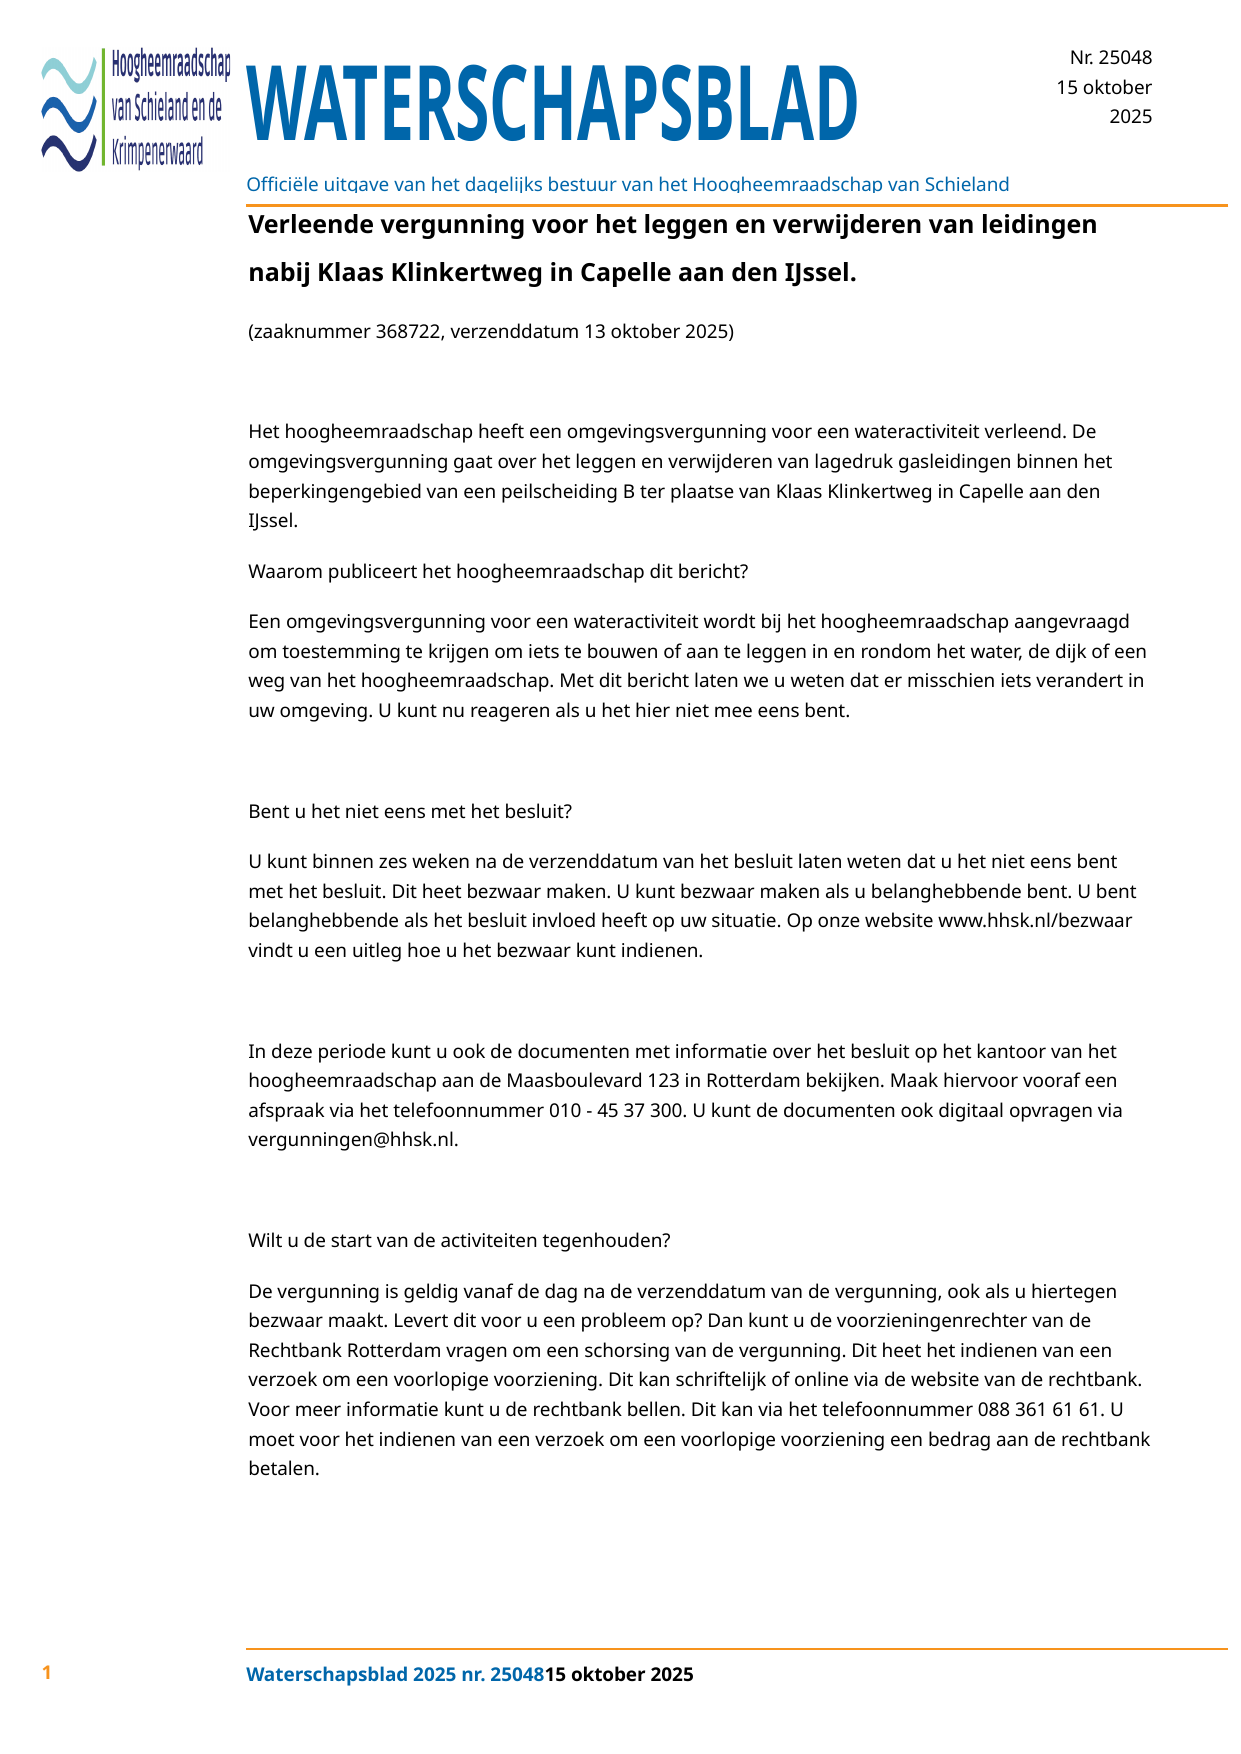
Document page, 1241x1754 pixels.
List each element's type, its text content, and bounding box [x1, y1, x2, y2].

text U kunt binnen zes weken na de verzenddatum van het besluit laten weten dat u het niet eens bent met het besluit. Dit heet bezwaar maken. U kunt bezwaar maken als u belanghebbende bent. U bent belanghebbende als het besluit invloed heeft op uw situatie. Op onze website www.hhsk.nl/bezwaar vindt u een uitleg hoe u het bezwaar kunt indienen. [248, 848, 1152, 963]
text De vergunning is geldig vanaf de dag na de verzenddatum van de vergunning, ook als u hiertegen bezwaar maakt. Levert dit voor u een probleem op? Dan kunt u de voorzieningenrechter van de Rechtbank Rotterdam vragen om een schorsing van de vergunning. Dit heet het indienen van een verzoek om een voorlopige voorziening. Dit kan schriftelijk of online via de website van de rechtbank. Voor meer informatie kunt u de rechtbank bellen. Dit kan via het telefoonnummer 088 361 61 61. U moet voor het indienen van een verzoek om een voorlopige voorziening een bedrag aan de rechtbank betalen. [248, 1278, 1152, 1481]
text Een omgevingsvergunning voor een wateractiviteit wordt bij het hoogheemraadschap aangevraagd om toestemming te krijgen om iets te bouwen of aan te leggen in en rondom het water, de dijk of een weg van het hoogheemraadschap. Met dit bericht laten we u weten dat er misschien iets verandert in uw omgeving. U kunt nu reageren als u het hier niet mee eens bent. [248, 608, 1152, 723]
text Verleende vergunning voor het leggen en verwijderen van leidingen nabij Klaas Klinkertweg in Capelle aan den IJssel. [248, 207, 1152, 288]
text Waarom publiceert het hoogheemraadschap dit bericht? [248, 558, 1152, 584]
text Bent u het niet eens met het besluit? [248, 798, 1152, 824]
text Het hoogheemraadschap heeft een omgevingsvergunning voor een wateractiviteit verleend. De omgevingsvergunning gaat over het leggen en verwijderen van lagedruk gasleidingen binnen het beperkingengebied van een peilscheiding B ter plaatse van Klaas Klinkertweg in Capelle aan den IJssel. [248, 419, 1152, 533]
text (zaaknummer 368722, verzenddatum 13 oktober 2025) [248, 318, 1152, 344]
text Wilt u de start van de activiteiten tegenhouden? [248, 1227, 1152, 1253]
picture [41, 47, 231, 172]
text In deze periode kunt u ook de documenten met informatie over het besluit op het kantoor van het hoogheemraadschap aan de Maasboulevard 123 in Rotterdam bekijken. Maak hiervoor vooraf een afspraak via het telefoonnummer 010 - 45 37 300. U kunt de documenten ook digitaal opvragen via vergunningen@hhsk.nl. [248, 1038, 1152, 1152]
